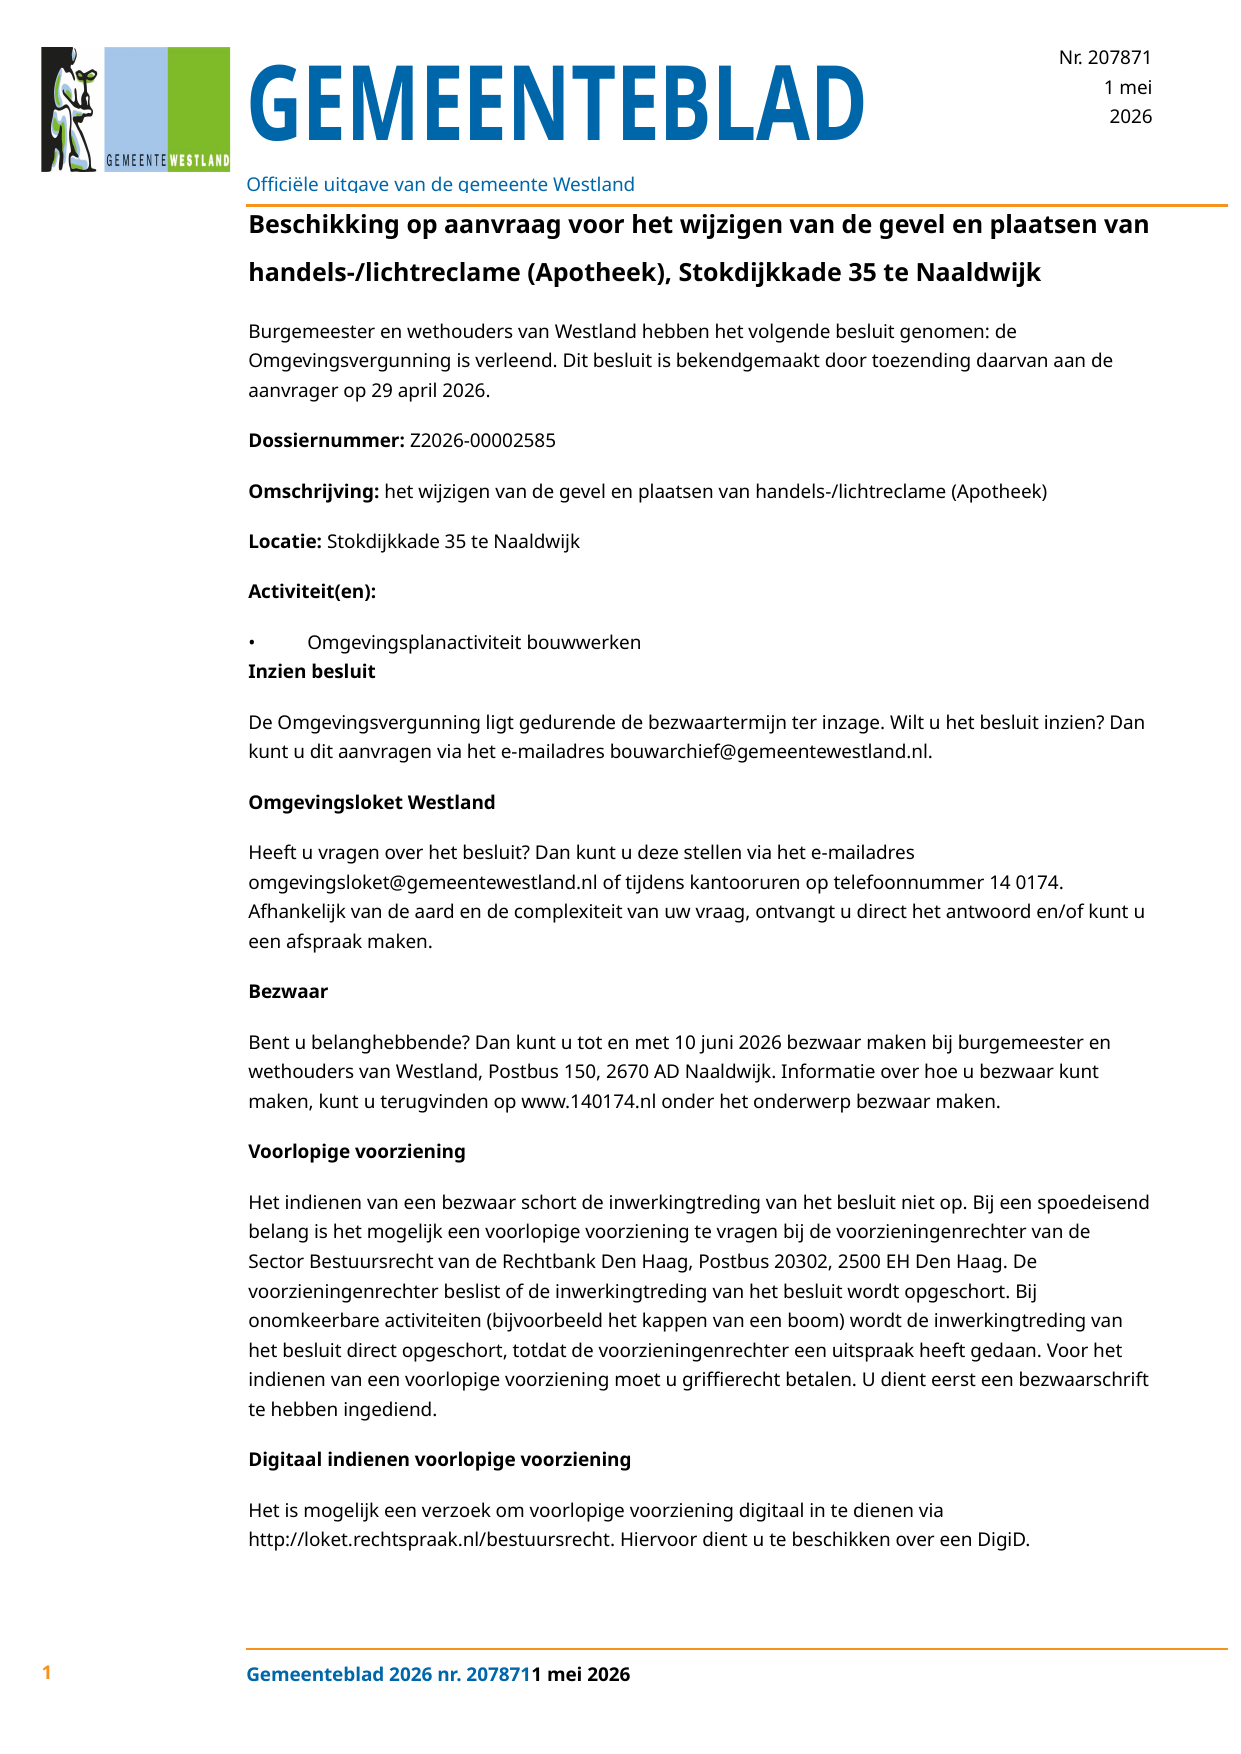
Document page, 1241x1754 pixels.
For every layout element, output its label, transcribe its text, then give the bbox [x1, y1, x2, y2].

text Bezwaar [248, 979, 1152, 1004]
text Dossiernummer: Z2026-00002585 [248, 427, 1152, 453]
text Het is mogelijk een verzoek om voorlopige voorziening digitaal in te dienen via http://loket.rechtspraak.nl/bestuursrecht. Hiervoor dient u te beschikken over een DigiD. [248, 1497, 1152, 1552]
text Het indienen van een bezwaar schort de inwerkingtreding van het besluit niet op. Bij een spoedeisend belang is het mogelijk een voorlopige voorziening te vragen bij de voorzieningenrechter van de Sector Bestuursrecht van de Rechtbank Den Haag, Postbus 20302, 2500 EH Den Haag. De voorzieningenrechter beslist of de inwerkingtreding van het besluit wordt opgeschort. Bij onomkeerbare activiteiten (bijvoorbeeld het kappen van een boom) wordt de inwerkingtreding van het besluit direct opgeschort, totdat de voorzieningenrechter een uitspraak heeft gedaan. Voor het indienen van een voorlopige voorziening moet u griffierecht betalen. U dient eerst een bezwaarschrift te hebben ingediend. [248, 1189, 1152, 1422]
text Bent u belanghebbende? Dan kunt u tot en met 10 juni 2026 bezwaar maken bij burgemeester en wethouders van Westland, Postbus 150, 2670 AD Naaldwijk. Informatie over hoe u bezwaar kunt maken, kunt u terugvinden op www.140174.nl onder het onderwerp bezwaar maken. [248, 1029, 1152, 1114]
text Digitaal indienen voorlopige voorziening [248, 1447, 1152, 1472]
text Beschikking op aanvraag voor het wijzigen van de gevel en plaatsen van handels-/lichtreclame (Apotheek), Stokdijkkade 35 te Naaldwijk [248, 207, 1152, 288]
text Activiteit(en): [248, 579, 1152, 604]
text Omgevingsloket Westland [248, 789, 1152, 815]
text Burgemeester en wethouders van Westland hebben het volgende besluit genomen: de Omgevingsvergunning is verleend. Dit besluit is bekendgemaakt door toezending daarvan aan de aanvrager op 29 april 2026. [248, 318, 1152, 403]
text De Omgevingsvergunning ligt gedurende de bezwaartermijn ter inzage. Wilt u het besluit inzien? Dan kunt u dit aanvragen via het e-mailadres bouwarchief@gemeentewestland.nl. [248, 709, 1152, 764]
text Omschrijving: het wijzigen van de gevel en plaatsen van handels-/lichtreclame (Apotheek) [248, 478, 1152, 504]
text Locatie: Stokdijkkade 35 te Naaldwijk [248, 528, 1152, 554]
list Omgevingsplanactiviteit bouwwerken [248, 629, 1152, 655]
text Inzien besluit [248, 659, 1152, 684]
text Heeft u vragen over het besluit? Dan kunt u deze stellen via het e-mailadres omgevingsloket@gemeentewestland.nl of tijdens kantooruren op telefoonnummer 14 0174. Afhankelijk van de aard en de complexiteit van uw vraag, ontvangt u direct het antwoord en/of kunt u een afspraak maken. [248, 839, 1152, 954]
text Voorlopige voorziening [248, 1139, 1152, 1164]
picture [41, 47, 231, 172]
